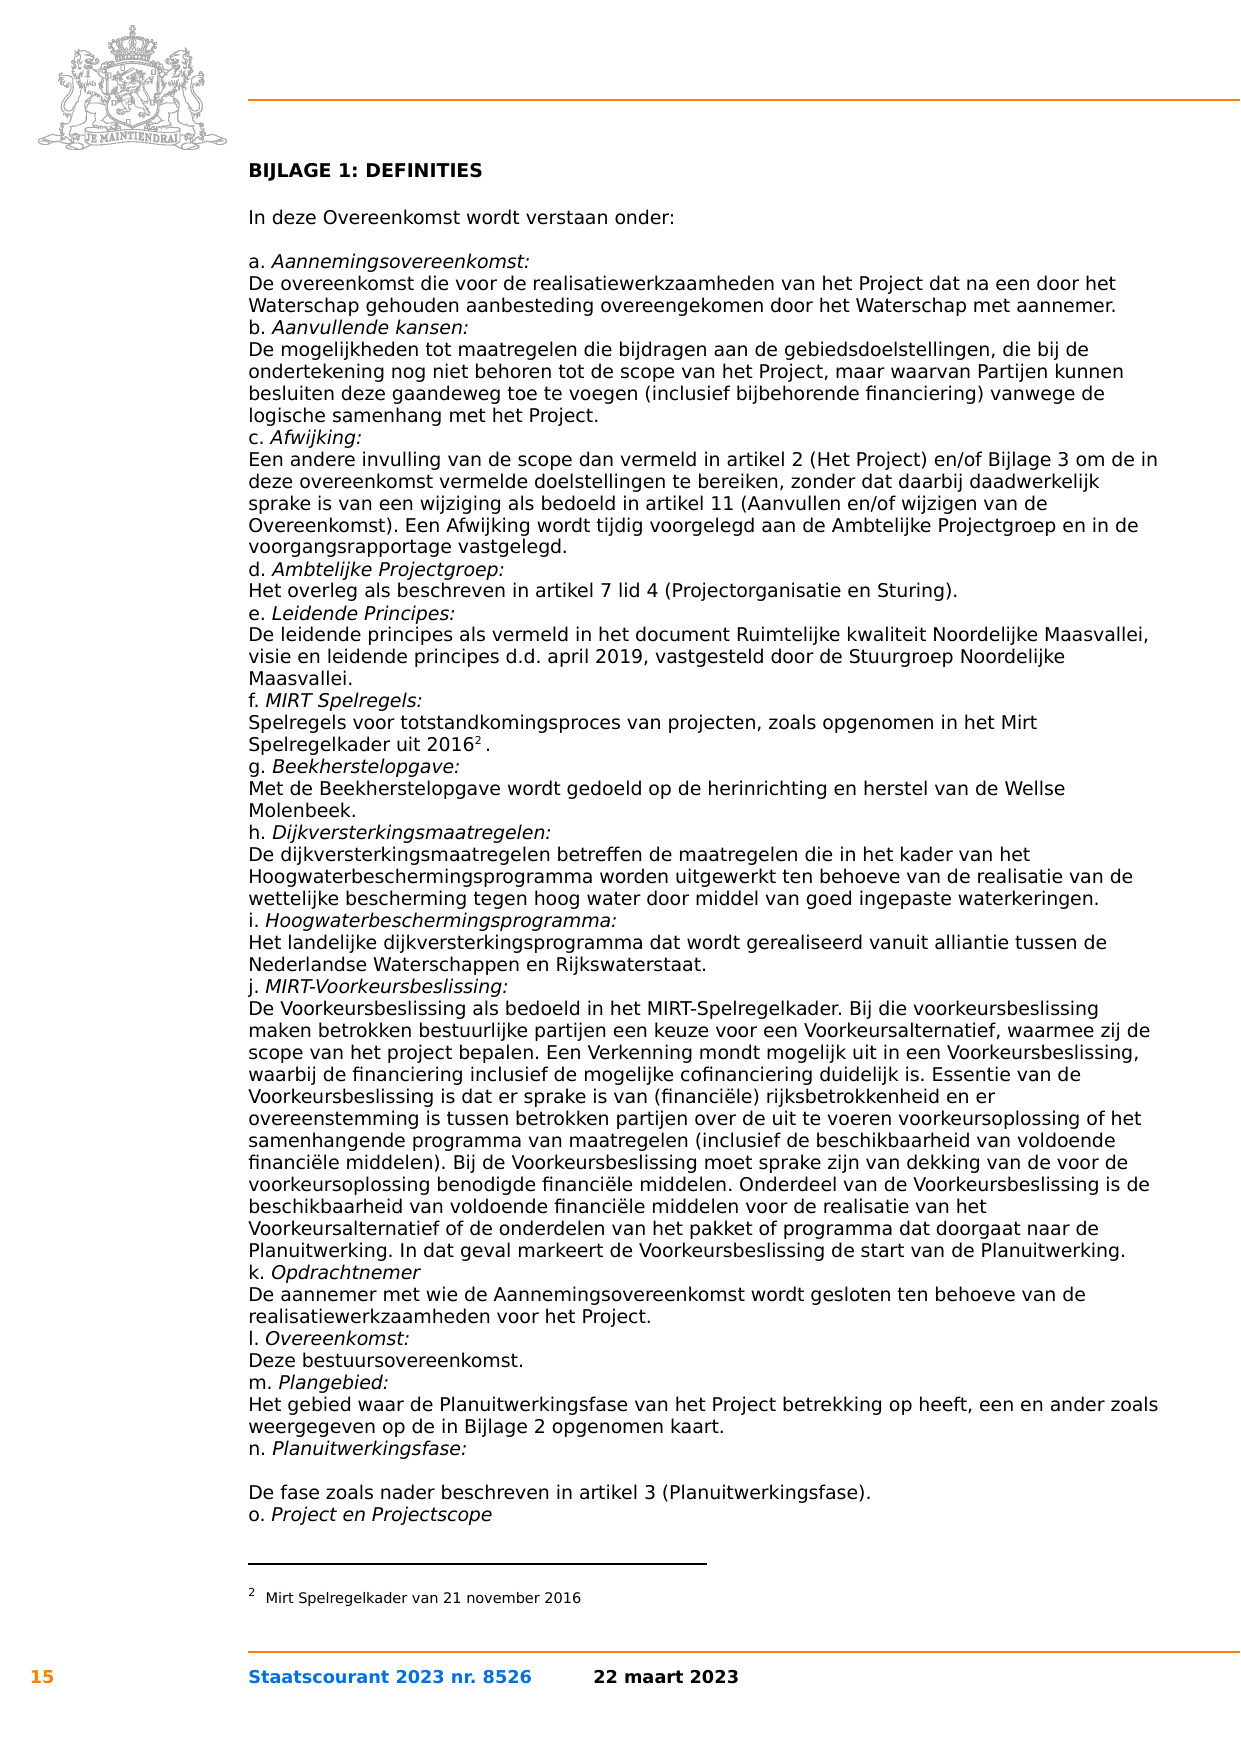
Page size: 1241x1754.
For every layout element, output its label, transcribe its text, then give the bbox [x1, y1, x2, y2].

text g. Beekherstelopgave: [248, 756, 1163, 778]
text De leidende principes als vermeld in het document Ruimtelijke kwaliteit Noordelijke Maasvallei, visie en leidende principes d.d. april 2019, vastgesteld door de Stuurgroep Noordelijke Maasvallei. [248, 624, 1163, 690]
text l. Overeenkomst: [248, 1328, 1163, 1350]
text k. Opdrachtnemer [248, 1262, 1163, 1284]
text Deze bestuursovereenkomst. [248, 1350, 1163, 1372]
text De overeenkomst die voor de realisatiewerkzaamheden van het Project dat na een door het Waterschap gehouden aanbesteding overeengekomen door het Waterschap met aannemer. [248, 273, 1163, 317]
text f. MIRT Spelregels: [248, 690, 1163, 712]
text Spelregels voor totstandkomingsproces van projecten, zoals opgenomen in het Mirt Spelregelkader uit 2016. [248, 712, 1163, 756]
text Het overleg als beschreven in artikel 7 lid 4 (Projectorganisatie en Sturing). [248, 580, 1163, 602]
text e. Leidende Principes: [248, 602, 1163, 624]
text De aannemer met wie de Aannemingsovereenkomst wordt gesloten ten behoeve van de realisatiewerkzaamheden voor het Project. [248, 1284, 1163, 1328]
text o. Project en Projectscope [248, 1503, 1163, 1526]
text a. Aannemingsovereenkomst: [248, 251, 1163, 273]
subtitle BIJLAGE 1: DEFINITIES [248, 160, 1163, 182]
text In deze Overeenkomst wordt verstaan onder: [248, 207, 1163, 229]
text j. MIRT-Voorkeursbeslissing: [248, 976, 1163, 998]
text h. Dijkversterkingsmaatregelen: [248, 822, 1163, 844]
text De fase zoals nader beschreven in artikel 3 (Planuitwerkingsfase). [248, 1482, 1163, 1503]
text m. Plangebied: [248, 1372, 1163, 1394]
text i. Hoogwaterbeschermingsprogramma: [248, 910, 1163, 932]
text Het gebied waar de Planuitwerkingsfase van het Project betrekking op heeft, een en ander zoals weergegeven op de in Bijlage 2 opgenomen kaart. [248, 1394, 1163, 1438]
text b. Aanvullende kansen: [248, 317, 1163, 339]
picture [38, 25, 227, 150]
text De Voorkeursbeslissing als bedoeld in het MIRT-Spelregelkader. Bij die voorkeursbeslissing maken betrokken bestuurlijke partijen een keuze voor een Voorkeursalternatief, waarmee zij de scope van het project bepalen. Een Verkenning mondt mogelijk uit in een Voorkeursbeslissing, waarbij de financiering inclusief de mogelijke cofinanciering duidelijk is. Essentie van de Voorkeursbeslissing is dat er sprake is van (financiële) rijksbetrokkenheid en er overeenstemming is tussen betrokken partijen over de uit te voeren voorkeursoplossing of het samenhangende programma van maatregelen (inclusief de beschikbaarheid van voldoende financiële middelen). Bij de Voorkeursbeslissing moet sprake zijn van dekking van de voor de voorkeursoplossing benodigde financiële middelen. Onderdeel van de Voorkeursbeslissing is de beschikbaarheid van voldoende financiële middelen voor de realisatie van het Voorkeursalternatief of de onderdelen van het pakket of programma dat doorgaat naar de Planuitwerking. In dat geval markeert de Voorkeursbeslissing de start van de Planuitwerking. [248, 998, 1163, 1262]
text Een andere invulling van de scope dan vermeld in artikel 2 (Het Project) en/of Bijlage 3 om de in deze overeenkomst vermelde doelstellingen te bereiken, zonder dat daarbij daadwerkelijk sprake is van een wijziging als bedoeld in artikel 11 (Aanvullen en/of wijzigen van de Overeenkomst). Een Afwijking wordt tijdig voorgelegd aan de Ambtelijke Projectgroep en in de voorgangsrapportage vastgelegd. [248, 448, 1163, 558]
text Mirt Spelregelkader van 21 november 2016 [248, 1586, 1163, 1608]
text De mogelijkheden tot maatregelen die bijdragen aan de gebiedsdoelstellingen, die bij de ondertekening nog niet behoren tot de scope van het Project, maar waarvan Partijen kunnen besluiten deze gaandeweg toe te voegen (inclusief bijbehorende financiering) vanwege de logische samenhang met het Project. [248, 339, 1163, 427]
text De dijkversterkingsmaatregelen betreffen de maatregelen die in het kader van het Hoogwaterbeschermingsprogramma worden uitgewerkt ten behoeve van de realisatie van de wettelijke bescherming tegen hoog water door middel van goed ingepaste waterkeringen. [248, 844, 1163, 910]
text d. Ambtelijke Projectgroep: [248, 558, 1163, 580]
text Met de Beekherstelopgave wordt gedoeld op de herinrichting en herstel van de Wellse Molenbeek. [248, 778, 1163, 822]
text Het landelijke dijkversterkingsprogramma dat wordt gerealiseerd vanuit alliantie tussen de Nederlandse Waterschappen en Rijkswaterstaat. [248, 932, 1163, 976]
text c. Afwijking: [248, 427, 1163, 448]
text n. Planuitwerkingsfase: [248, 1438, 1163, 1459]
